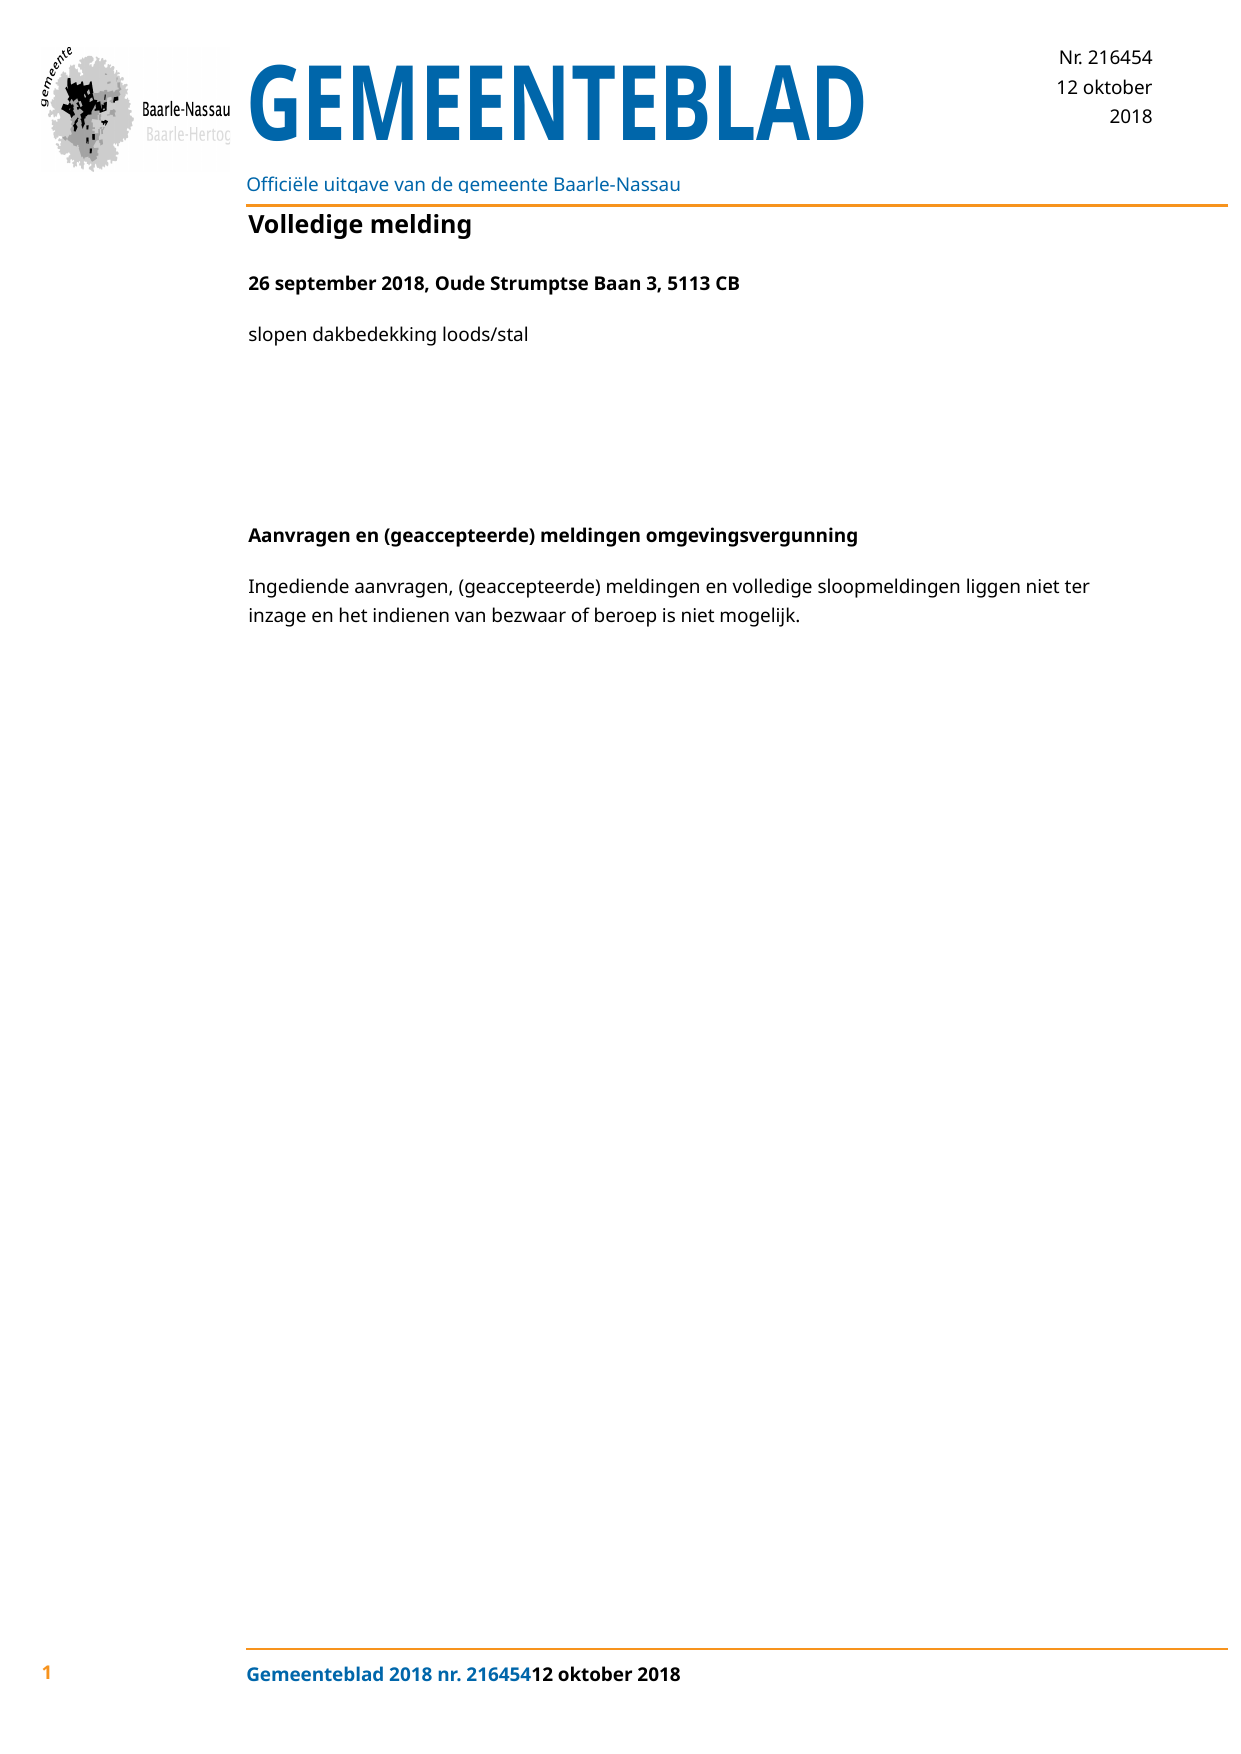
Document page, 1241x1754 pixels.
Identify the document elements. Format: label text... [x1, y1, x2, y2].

text Volledige melding [248, 207, 1152, 241]
picture [41, 47, 231, 172]
text Aanvragen en (geaccepteerde) meldingen omgevingsvergunning [248, 522, 1152, 548]
text 26 september 2018, Oude Strumptse Baan 3, 5113 CB [248, 270, 1152, 296]
text slopen dakbedekking loods/stal [248, 321, 1152, 346]
text Ingediende aanvragen, (geaccepteerde) meldingen en volledige sloopmeldingen liggen niet ter inzage en het indienen van bezwaar of beroep is niet mogelijk. [248, 573, 1152, 628]
